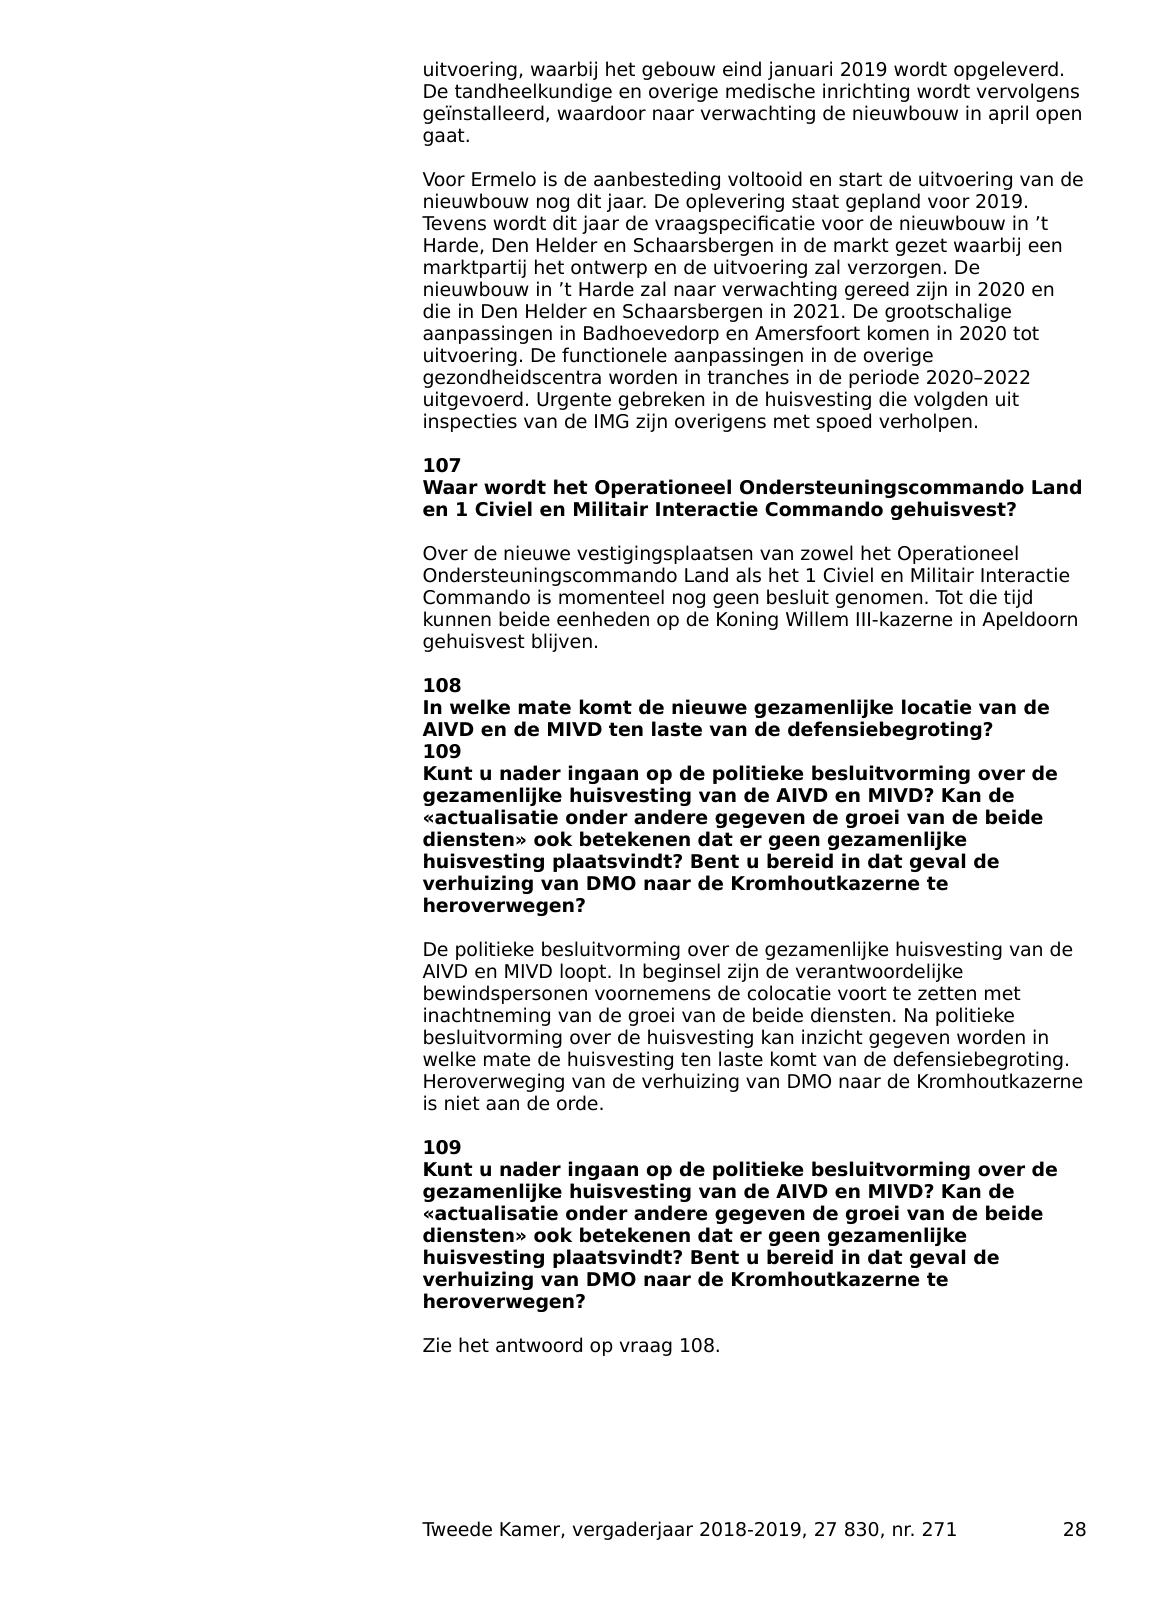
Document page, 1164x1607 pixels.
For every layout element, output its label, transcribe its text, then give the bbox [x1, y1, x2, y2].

text Over de nieuwe vestigingsplaatsen van zowel het Operationeel Ondersteuningscommando Land als het 1 Civiel en Militair Interactie Commando is momenteel nog geen besluit genomen. Tot die tijd kunnen beide eenheden op de Koning Willem III-kazerne in Apeldoorn gehuisvest blijven. [422, 543, 1087, 653]
text 108 [422, 675, 1087, 697]
text De politieke besluitvorming over de gezamenlijke huisvesting van de AIVD en MIVD loopt. In beginsel zijn de verantwoordelijke bewindspersonen voornemens de colocatie voort te zetten met inachtneming van de groei van de beide diensten. Na politieke besluitvorming over de huisvesting kan inzicht gegeven worden in welke mate de huisvesting ten laste komt van de defensiebegroting. Heroverweging van de verhuizing van DMO naar de Kromhoutkazerne is niet aan de orde. [422, 939, 1087, 1115]
text 109 [422, 1137, 1087, 1159]
text uitvoering, waarbij het gebouw eind januari 2019 wordt opgeleverd. De tandheelkundige en overige medische inrichting wordt vervolgens geïnstalleerd, waardoor naar verwachting de nieuwbouw in april open gaat. [422, 59, 1087, 147]
text In welke mate komt de nieuwe gezamenlijke locatie van de AIVD en de MIVD ten laste van de defensiebegroting? [422, 697, 1087, 741]
text Waar wordt het Operationeel Ondersteuningscommando Land en 1 Civiel en Militair Interactie Commando gehuisvest? [422, 477, 1087, 521]
text Kunt u nader ingaan op de politieke besluitvorming over de gezamenlijke huisvesting van de AIVD en MIVD? Kan de «actualisatie onder andere gegeven de groei van de beide diensten» ook betekenen dat er geen gezamenlijke huisvesting plaatsvindt? Bent u bereid in dat geval de verhuizing van DMO naar de Kromhoutkazerne te heroverwegen? [422, 763, 1087, 917]
text Zie het antwoord op vraag 108. [422, 1335, 1087, 1357]
text 107 [422, 455, 1087, 477]
text Kunt u nader ingaan op de politieke besluitvorming over de gezamenlijke huisvesting van de AIVD en MIVD? Kan de «actualisatie onder andere gegeven de groei van de beide diensten» ook betekenen dat er geen gezamenlijke huisvesting plaatsvindt? Bent u bereid in dat geval de verhuizing van DMO naar de Kromhoutkazerne te heroverwegen? [422, 1159, 1087, 1313]
text Voor Ermelo is de aanbesteding voltooid en start de uitvoering van de nieuwbouw nog dit jaar. De oplevering staat gepland voor 2019. Tevens wordt dit jaar de vraagspecificatie voor de nieuwbouw in ’t Harde, Den Helder en Schaarsbergen in de markt gezet waarbij een marktpartij het ontwerp en de uitvoering zal verzorgen. De nieuwbouw in ’t Harde zal naar verwachting gereed zijn in 2020 en die in Den Helder en Schaarsbergen in 2021. De grootschalige aanpassingen in Badhoevedorp en Amersfoort komen in 2020 tot uitvoering. De functionele aanpassingen in de overige gezondheidscentra worden in tranches in de periode 2020–2022 uitgevoerd. Urgente gebreken in de huisvesting die volgden uit inspecties van de IMG zijn overigens met spoed verholpen. [422, 169, 1087, 433]
text 109 [422, 741, 1087, 763]
